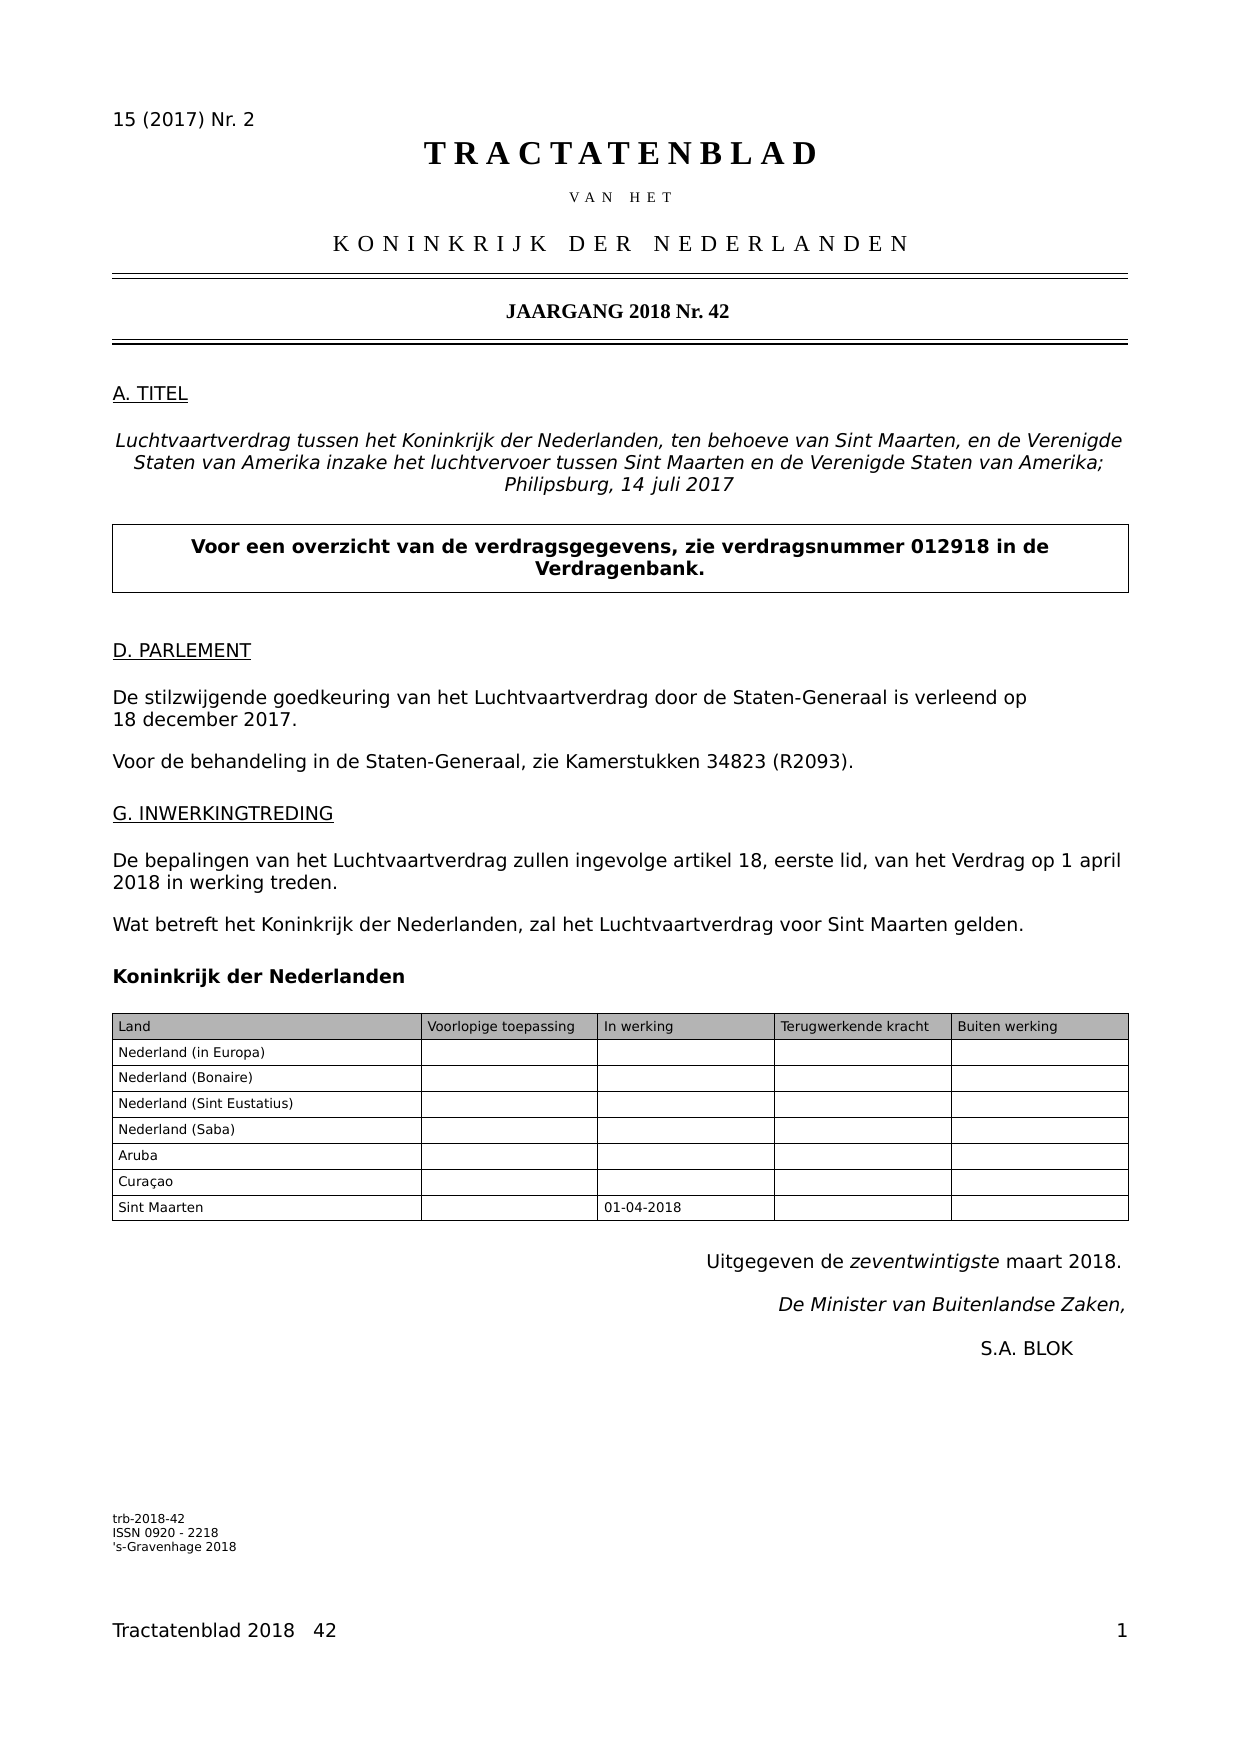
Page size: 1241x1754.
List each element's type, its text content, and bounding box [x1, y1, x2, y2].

table_cell 01-04-2018 [598, 1196, 774, 1220]
table_cell [775, 1118, 951, 1143]
table_cell [422, 1196, 597, 1220]
table_cell [775, 1196, 951, 1220]
text Uitgegeven de zeventwintigste maart 2018. [112, 1251, 1128, 1273]
text 15 (2017) Nr. 2 [112, 109, 1128, 131]
table_cell Nederland (Sint Eustatius) [113, 1092, 421, 1117]
text KONINKRIJK DER NEDERLANDEN [112, 229, 1128, 256]
table_cell [598, 1092, 774, 1117]
table_header In werking [598, 1014, 774, 1039]
table_cell [775, 1040, 951, 1065]
table_cell [598, 1066, 774, 1091]
subtitle D. PARLEMENT [112, 640, 1128, 662]
table_cell [952, 1040, 1128, 1065]
table_cell [775, 1170, 951, 1194]
subtitle G. INWERKINGTREDING [112, 803, 1128, 825]
text Philipsburg, 14 juli 2017 [112, 474, 1128, 496]
text De stilzwijgende goedkeuring van het Luchtvaartverdrag door de Staten-Generaal is verleend op 18 december 2017. [112, 687, 1128, 731]
text trb-2018-42 [112, 1512, 346, 1526]
table_cell Nederland (Saba) [113, 1118, 421, 1143]
table_cell Nederland (in Europa) [113, 1040, 421, 1065]
table_cell [422, 1092, 597, 1117]
table_cell [952, 1118, 1128, 1143]
text VAN HET [112, 189, 1128, 206]
table_cell [422, 1170, 597, 1194]
text Voor de behandeling in de Staten-Generaal, zie Kamerstukken 34823 (R2093). [112, 751, 1128, 773]
table_cell [775, 1092, 951, 1117]
table_cell [422, 1144, 597, 1168]
text De Minister van Buitenlandse Zaken, S.A. BLOK [112, 1293, 1128, 1359]
text 's-Gravenhage 2018 [112, 1540, 346, 1554]
text Wat betreft het Koninkrijk der Nederlanden, zal het Luchtvaartverdrag voor Sint Maarten gelden. [112, 914, 1128, 936]
table_header Terugwerkende kracht [775, 1014, 951, 1039]
table_cell [422, 1040, 597, 1065]
text TRACTATENBLAD [112, 133, 1128, 172]
table_cell [598, 1170, 774, 1194]
table_header Buiten werking [952, 1014, 1128, 1039]
table_cell [598, 1144, 774, 1168]
text ISSN 0920 - 2218 [112, 1526, 346, 1540]
table_cell Sint Maarten [113, 1196, 421, 1220]
table_cell [598, 1040, 774, 1065]
subtitle Koninkrijk der Nederlanden [112, 966, 1128, 988]
table_cell [952, 1170, 1128, 1194]
text JAARGANG 2018 Nr. 42 [112, 299, 1128, 323]
subtitle A. TITEL [112, 383, 1128, 405]
table_cell [775, 1066, 951, 1091]
table_cell Curaçao [113, 1170, 421, 1194]
text De bepalingen van het Luchtvaartverdrag zullen ingevolge artikel 18, eerste lid, van het Verdrag op 1 april 2018 in werking treden. [112, 850, 1128, 894]
table_header Land [113, 1014, 421, 1039]
table_cell [952, 1066, 1128, 1091]
table_cell Nederland (Bonaire) [113, 1066, 421, 1091]
table_cell [952, 1144, 1128, 1168]
table_cell [952, 1092, 1128, 1117]
table_cell [422, 1066, 597, 1091]
table_cell [422, 1118, 597, 1143]
table_cell [598, 1118, 774, 1143]
text Luchtvaartverdrag tussen het Koninkrijk der Nederlanden, ten behoeve van Sint Maarten, en de Verenigde Staten van Amerika inzake het luchtvervoer tussen Sint Maarten en de Verenigde Staten van Amerika; [112, 430, 1128, 474]
table_cell Aruba [113, 1144, 421, 1168]
table_header Voorlopige toepassing [422, 1014, 597, 1039]
table_cell [775, 1144, 951, 1168]
table_cell [952, 1196, 1128, 1220]
